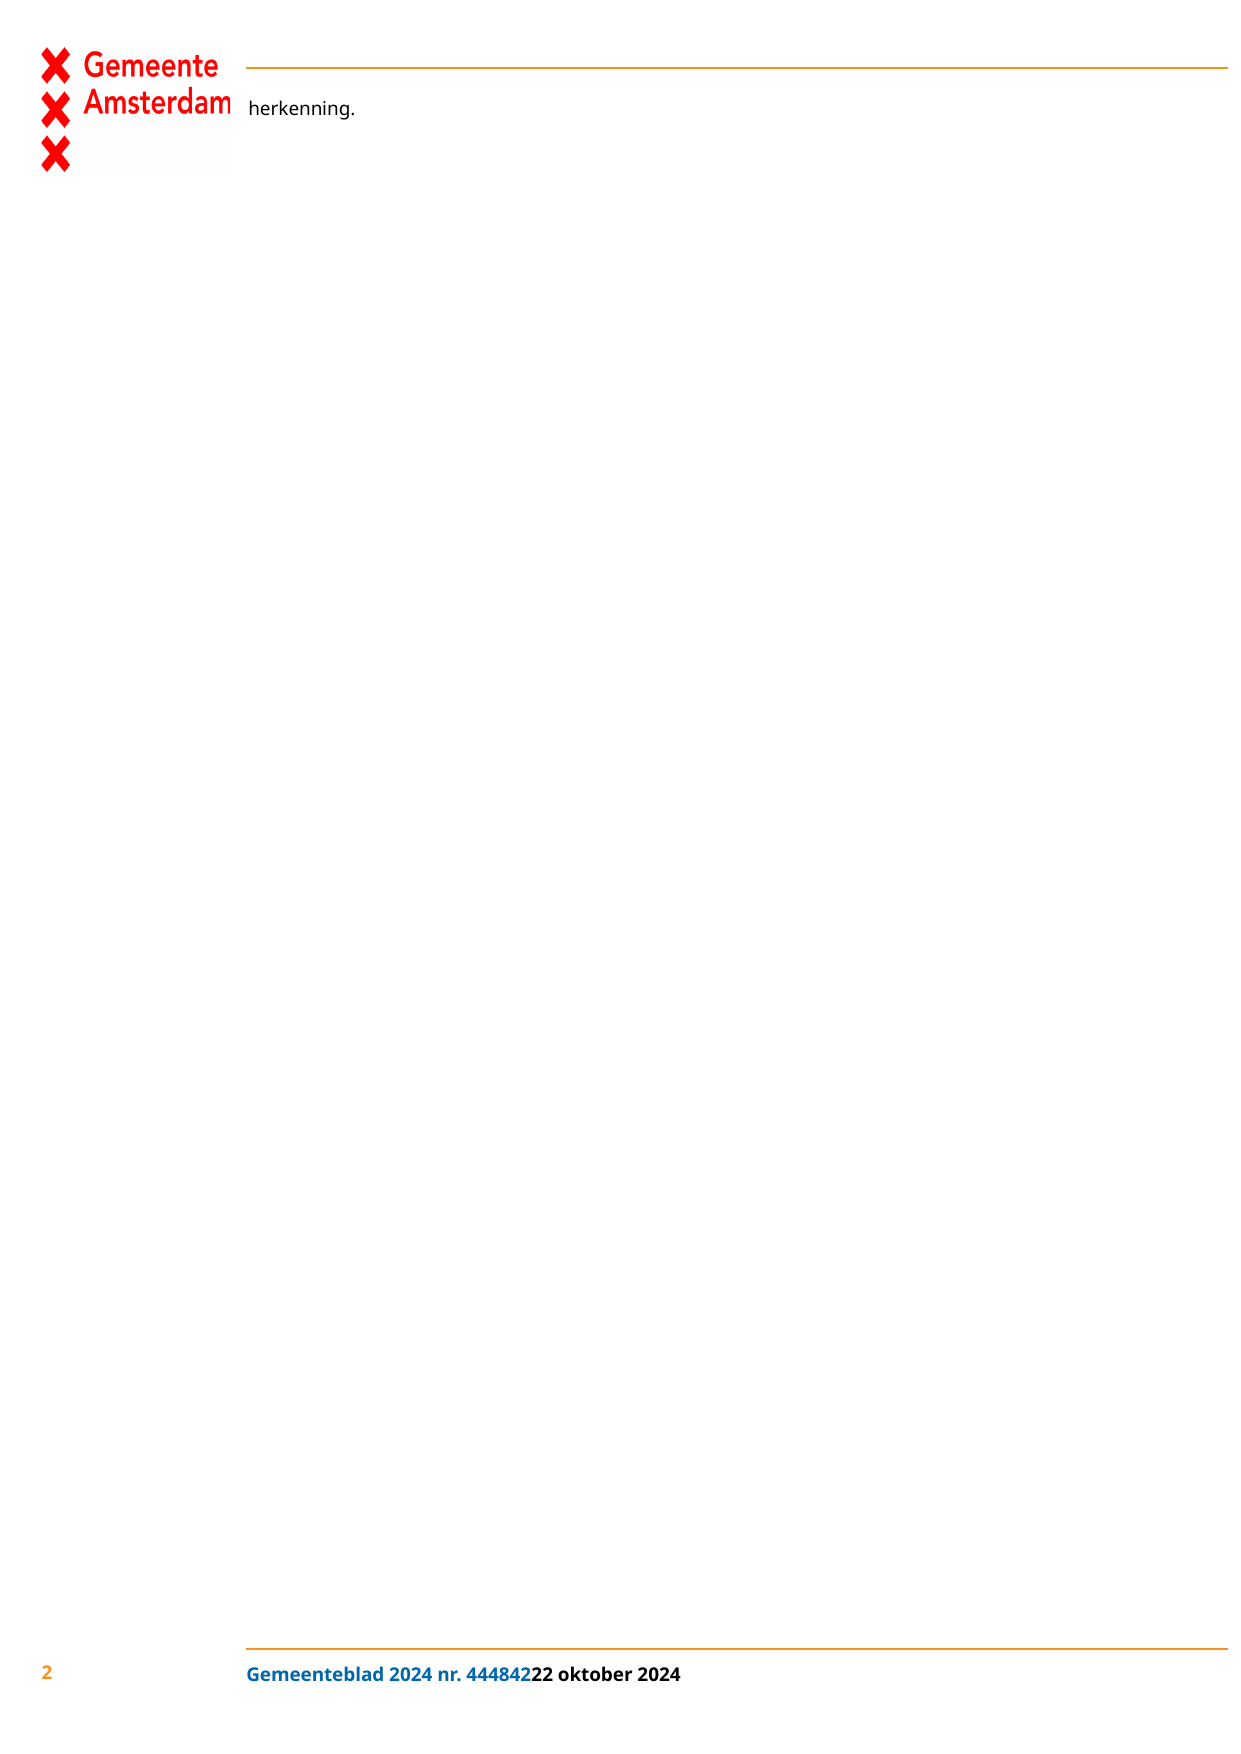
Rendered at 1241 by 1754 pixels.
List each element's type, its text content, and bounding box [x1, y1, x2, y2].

picture [41, 47, 231, 172]
text herkenning. [248, 95, 1152, 121]
